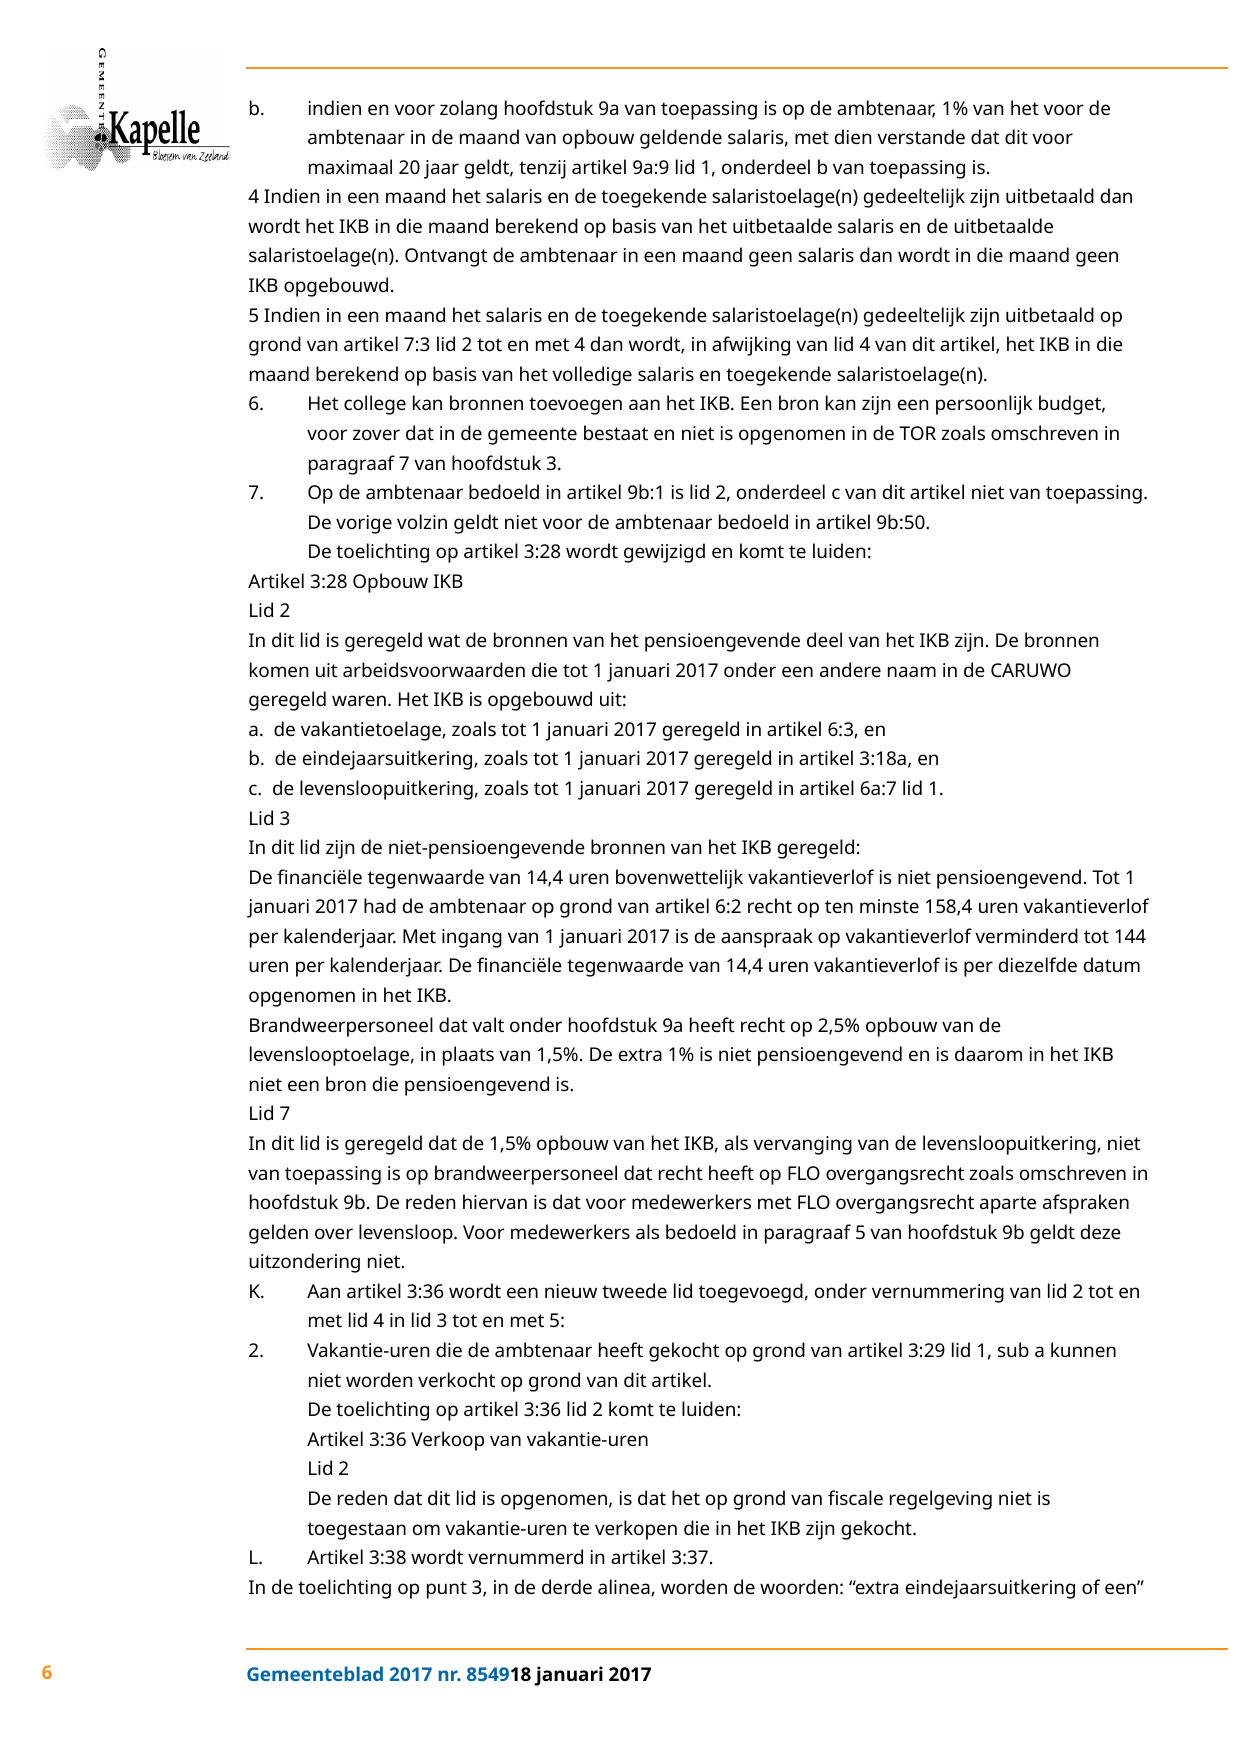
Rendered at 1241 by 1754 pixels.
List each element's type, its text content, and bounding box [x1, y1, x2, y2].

list Het college kan bronnen toevoegen aan het IKB. Een bron kan zijn een persoonlijk budget, voor zover dat in de gemeente bestaat en niet is opgenomen in de TOR zoals omschreven in paragraaf 7 van hoofdstuk 3. [248, 391, 1152, 476]
text Brandweerpersoneel dat valt onder hoofdstuk 9a heeft recht op 2,5% opbouw van de levenslooptoelage, in plaats van 1,5%. De extra 1% is niet pensioengevend en is daarom in het IKB niet een bron die pensioengevend is. [248, 1012, 1152, 1097]
list De toelichting op artikel 3:28 wordt gewijzigd en komt te luiden: [248, 538, 1152, 564]
text Lid 3 [248, 805, 1152, 831]
list Aan artikel 3:36 wordt een nieuw tweede lid toegevoegd, onder vernummering van lid 2 tot en met lid 4 in lid 3 tot en met 5: [248, 1278, 1152, 1333]
text Artikel 3:28 Opbouw IKB [248, 568, 1152, 594]
list Artikel 3:36 Verkoop van vakantie-uren [248, 1426, 1152, 1452]
text 5 Indien in een maand het salaris en de toegekende salaristoelage(n) gedeeltelijk zijn uitbetaald op grond van artikel 7:3 lid 2 tot en met 4 dan wordt, in afwijking van lid 4 van dit artikel, het IKB in die maand berekend op basis van het volledige salaris en toegekende salaristoelage(n). [248, 302, 1152, 387]
text In dit lid is geregeld wat de bronnen van het pensioengevende deel van het IKB zijn. De bronnen komen uit arbeidsvoorwaarden die tot 1 januari 2017 onder een andere naam in de CARUWO geregeld waren. Het IKB is opgebouwd uit: [248, 627, 1152, 712]
list Lid 2 [248, 1456, 1152, 1481]
text In de toelichting op punt 3, in de derde alinea, worden de woorden: “extra eindejaarsuitkering of een” [248, 1574, 1152, 1600]
text 4 Indien in een maand het salaris en de toegekende salaristoelage(n) gedeeltelijk zijn uitbetaald dan wordt het IKB in die maand berekend op basis van het uitbetaalde salaris en de uitbetaalde salaristoelage(n). Ontvangt de ambtenaar in een maand geen salaris dan wordt in die maand geen IKB opgebouwd. [248, 183, 1152, 298]
text In dit lid zijn de niet-pensioengevende bronnen van het IKB geregeld: [248, 834, 1152, 860]
list De reden dat dit lid is opgenomen, is dat het op grond van fiscale regelgeving niet is toegestaan om vakantie-uren te verkopen die in het IKB zijn gekocht. [248, 1485, 1152, 1541]
text c. de levensloopuitkering, zoals tot 1 januari 2017 geregeld in artikel 6a:7 lid 1. [248, 775, 1152, 801]
list indien en voor zolang hoofdstuk 9a van toepassing is op de ambtenaar, 1% van het voor de ambtenaar in de maand van opbouw geldende salaris, met dien verstande dat dit voor maximaal 20 jaar geldt, tenzij artikel 9a:9 lid 1, onderdeel b van toepassing is. [248, 95, 1152, 180]
list Vakantie-uren die de ambtenaar heeft gekocht op grond van artikel 3:29 lid 1, sub a kunnen niet worden verkocht op grond van dit artikel. [248, 1337, 1152, 1393]
text a. de vakantietoelage, zoals tot 1 januari 2017 geregeld in artikel 6:3, en [248, 716, 1152, 742]
text De financiële tegenwaarde van 14,4 uren bovenwettelijk vakantieverlof is niet pensioengevend. Tot 1 januari 2017 had de ambtenaar op grond van artikel 6:2 recht op ten minste 158,4 uren vakantieverlof per kalenderjaar. Met ingang van 1 januari 2017 is de aanspraak op vakantieverlof verminderd tot 144 uren per kalenderjaar. De financiële tegenwaarde van 14,4 uren vakantieverlof is per diezelfde datum opgenomen in het IKB. [248, 864, 1152, 1008]
text Lid 2 [248, 598, 1152, 623]
list Op de ambtenaar bedoeld in artikel 9b:1 is lid 2, onderdeel c van dit artikel niet van toepassing. De vorige volzin geldt niet voor de ambtenaar bedoeld in artikel 9b:50. [248, 479, 1152, 535]
list De toelichting op artikel 3:36 lid 2 komt te luiden: [248, 1396, 1152, 1422]
list Artikel 3:38 wordt vernummerd in artikel 3:37. [248, 1544, 1152, 1570]
text b. de eindejaarsuitkering, zoals tot 1 januari 2017 geregeld in artikel 3:18a, en [248, 746, 1152, 771]
text In dit lid is geregeld dat de 1,5% opbouw van het IKB, als vervanging van de levensloopuitkering, niet van toepassing is op brandweerpersoneel dat recht heeft op FLO overgangsrecht zoals omschreven in hoofdstuk 9b. De reden hiervan is dat voor medewerkers met FLO overgangsrecht aparte afspraken gelden over levensloop. Voor medewerkers als bedoeld in paragraaf 5 van hoofdstuk 9b geldt deze uitzondering niet. [248, 1130, 1152, 1274]
picture [41, 47, 231, 172]
text Lid 7 [248, 1101, 1152, 1126]
